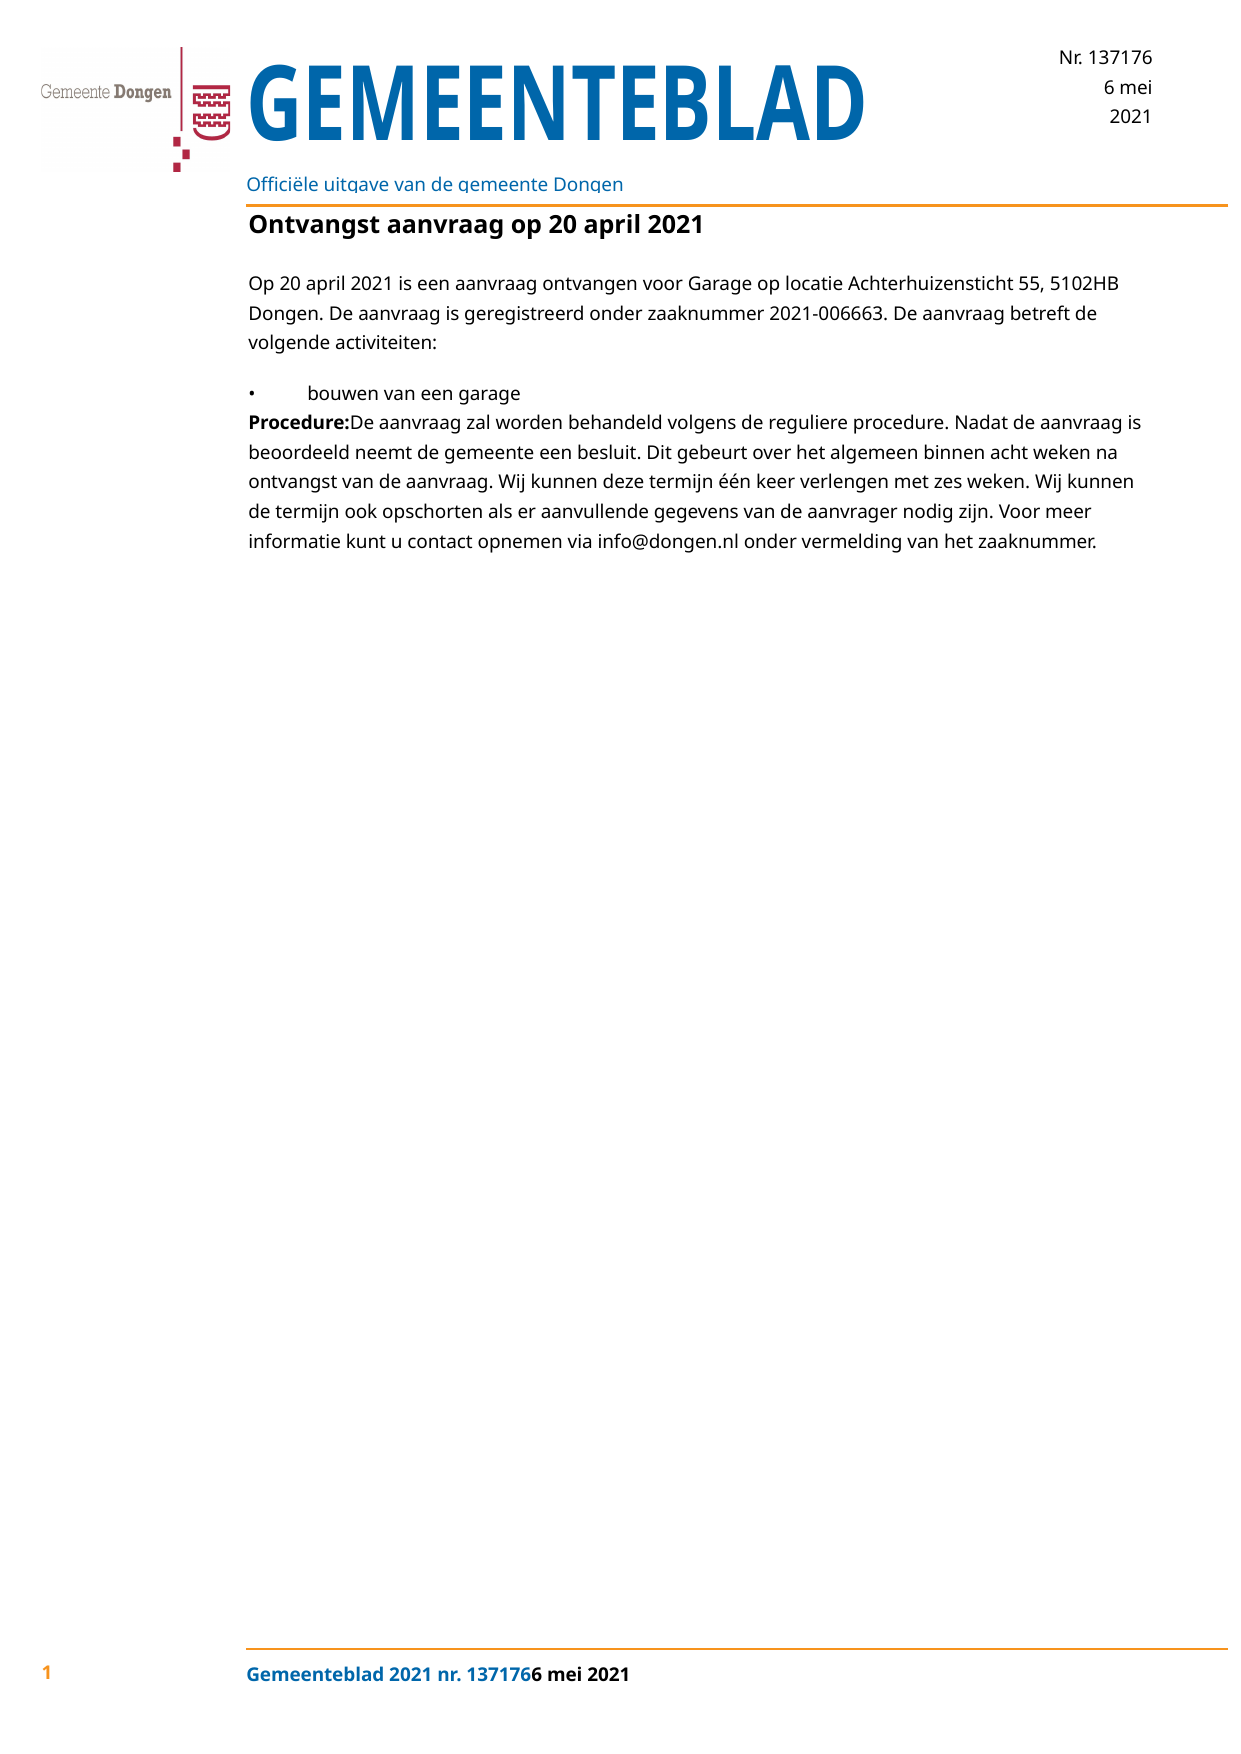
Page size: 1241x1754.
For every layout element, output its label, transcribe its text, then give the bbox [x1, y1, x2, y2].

picture [41, 47, 231, 172]
text Procedure:De aanvraag zal worden behandeld volgens de reguliere procedure. Nadat de aanvraag is beoordeeld neemt de gemeente een besluit. Dit gebeurt over het algemeen binnen acht weken na ontvangst van de aanvraag. Wij kunnen deze termijn één keer verlengen met zes weken. Wij kunnen de termijn ook opschorten als er aanvullende gegevens van de aanvrager nodig zijn. Voor meer informatie kunt u contact opnemen via info@dongen.nl onder vermelding van het zaaknummer. [248, 409, 1152, 553]
list bouwen van een garage [248, 380, 1152, 406]
text Ontvangst aanvraag op 20 april 2021 [248, 207, 1152, 241]
text Op 20 april 2021 is een aanvraag ontvangen voor Garage op locatie Achterhuizensticht 55, 5102HB Dongen. De aanvraag is geregistreerd onder zaaknummer 2021-006663. De aanvraag betreft de volgende activiteiten: [248, 270, 1152, 355]
